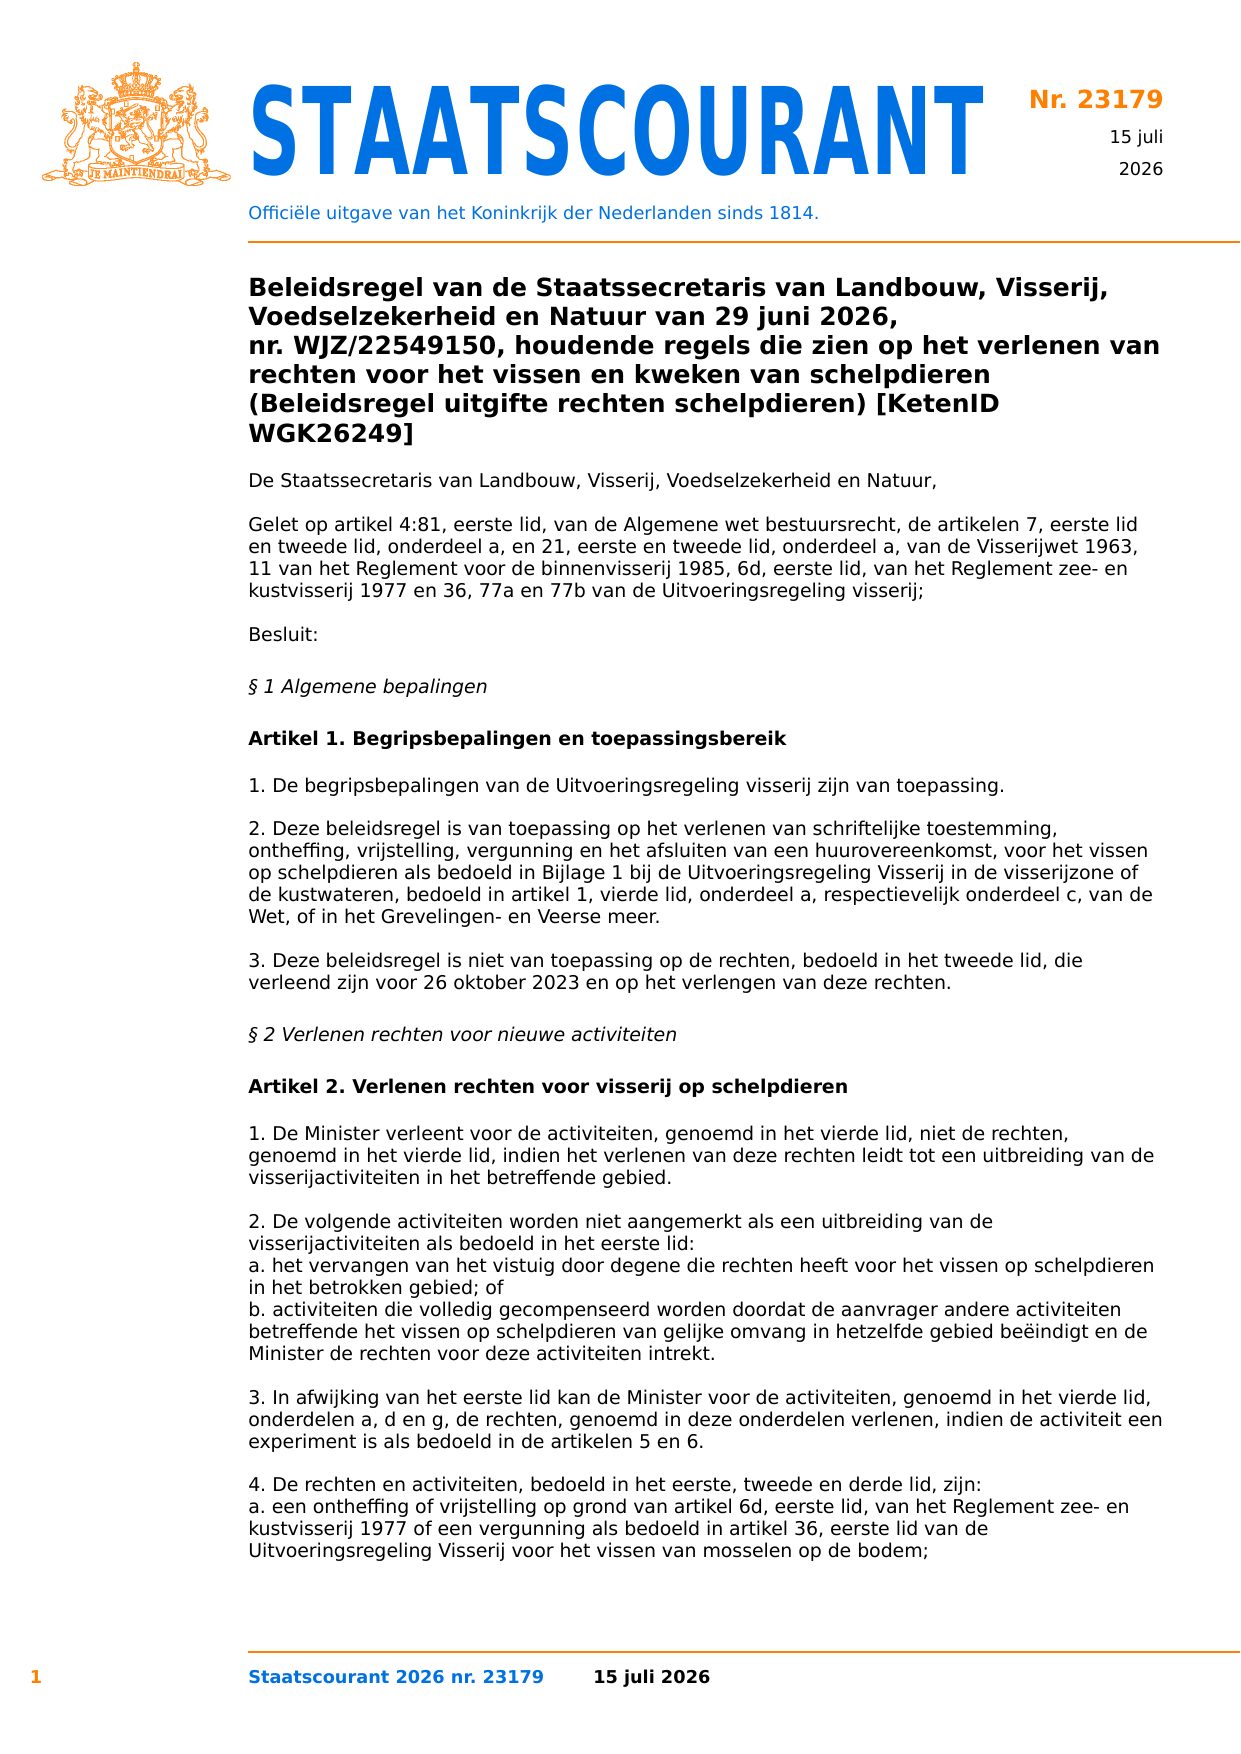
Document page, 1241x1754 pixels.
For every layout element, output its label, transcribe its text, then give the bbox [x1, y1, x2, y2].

text b. activiteiten die volledig gecompenseerd worden doordat de aanvrager andere activiteiten betreffende het vissen op schelpdieren van gelijke omvang in hetzelfde gebied beëindigt en de Minister de rechten voor deze activiteiten intrekt. [248, 1299, 1163, 1365]
text 3. In afwijking van het eerste lid kan de Minister voor de activiteiten, genoemd in het vierde lid, onderdelen a, d en g, de rechten, genoemd in deze onderdelen verlenen, indien de activiteit een experiment is als bedoeld in de artikelen 5 en 6. [248, 1387, 1163, 1452]
subtitle Artikel 1. Begripsbepalingen en toepassingsbereik [248, 727, 1163, 749]
text De Staatssecretaris van Landbouw, Visserij, Voedselzekerheid en Natuur, [248, 470, 1163, 492]
text a. het vervangen van het vistuig door degene die rechten heeft voor het vissen op schelpdieren in het betrokken gebied; of [248, 1255, 1163, 1299]
table_header STAATSCOURANT [248, 62, 998, 203]
text 1. De begripsbepalingen van de Uitvoeringsregeling visserij zijn van toepassing. [248, 774, 1163, 796]
subtitle § 2 Verlenen rechten voor nieuwe activiteiten [248, 1024, 1163, 1046]
subtitle § 1 Algemene bepalingen [248, 676, 1163, 697]
subtitle Beleidsregel van de Staatssecretaris van Landbouw, Visserij, Voedselzekerheid en Natuur van 29 juni 2026, nr. WJZ/22549150, houdende regels die zien op het verlenen van rechten voor het vissen en kweken van schelpdieren (Beleidsregel uitgifte rechten schelpdieren) [KetenID WGK26249] [248, 273, 1163, 448]
text 4. De rechten en activiteiten, bedoeld in het eerste, tweede en derde lid, zijn: [248, 1474, 1163, 1496]
text 2. De volgende activiteiten worden niet aangemerkt als een uitbreiding van de visserijactiviteiten als bedoeld in het eerste lid: [248, 1211, 1163, 1255]
text a. een ontheffing of vrijstelling op grond van artikel 6d, eerste lid, van het Reglement zee- en kustvisserij 1977 of een vergunning als bedoeld in artikel 36, eerste lid van de Uitvoeringsregeling Visserij voor het vissen van mosselen op de bodem; [248, 1496, 1163, 1562]
text Gelet op artikel 4:81, eerste lid, van de Algemene wet bestuursrecht, de artikelen 7, eerste lid en tweede lid, onderdeel a, en 21, eerste en tweede lid, onderdeel a, van de Visserijwet 1963, 11 van het Reglement voor de binnenvisserij 1985, 6d, eerste lid, van het Reglement zee- en kustvisserij 1977 en 36, 77a en 77b van de Uitvoeringsregeling visserij; [248, 514, 1163, 602]
text 2. Deze beleidsregel is van toepassing op het verlenen van schriftelijke toestemming, ontheffing, vrijstelling, vergunning en het afsluiten van een huurovereenkomst, voor het vissen op schelpdieren als bedoeld in Bijlage 1 bij de Uitvoeringsregeling Visserij in de visserijzone of de kustwateren, bedoeld in artikel 1, vierde lid, onderdeel a, respectievelijk onderdeel c, van de Wet, of in het Grevelingen- en Veerse meer. [248, 818, 1163, 928]
table_cell 2026 [998, 153, 1240, 203]
picture [41, 62, 231, 186]
table_cell 15 juli [998, 121, 1240, 153]
text Besluit: [248, 623, 1163, 646]
table_header [25, 62, 248, 241]
subtitle Artikel 2. Verlenen rechten voor visserij op schelpdieren [248, 1076, 1163, 1098]
table_cell Officiële uitgave van het Koninkrijk der Nederlanden sinds 1814. [248, 203, 1240, 241]
text 1. De Minister verleent voor de activiteiten, genoemd in het vierde lid, niet de rechten, genoemd in het vierde lid, indien het verlenen van deze rechten leidt tot een uitbreiding van de visserijactiviteiten in het betreffende gebied. [248, 1123, 1163, 1189]
table_header Nr. 23179 [998, 62, 1240, 121]
text 3. Deze beleidsregel is niet van toepassing op de rechten, bedoeld in het tweede lid, die verleend zijn voor 26 oktober 2023 en op het verlengen van deze rechten. [248, 950, 1163, 994]
